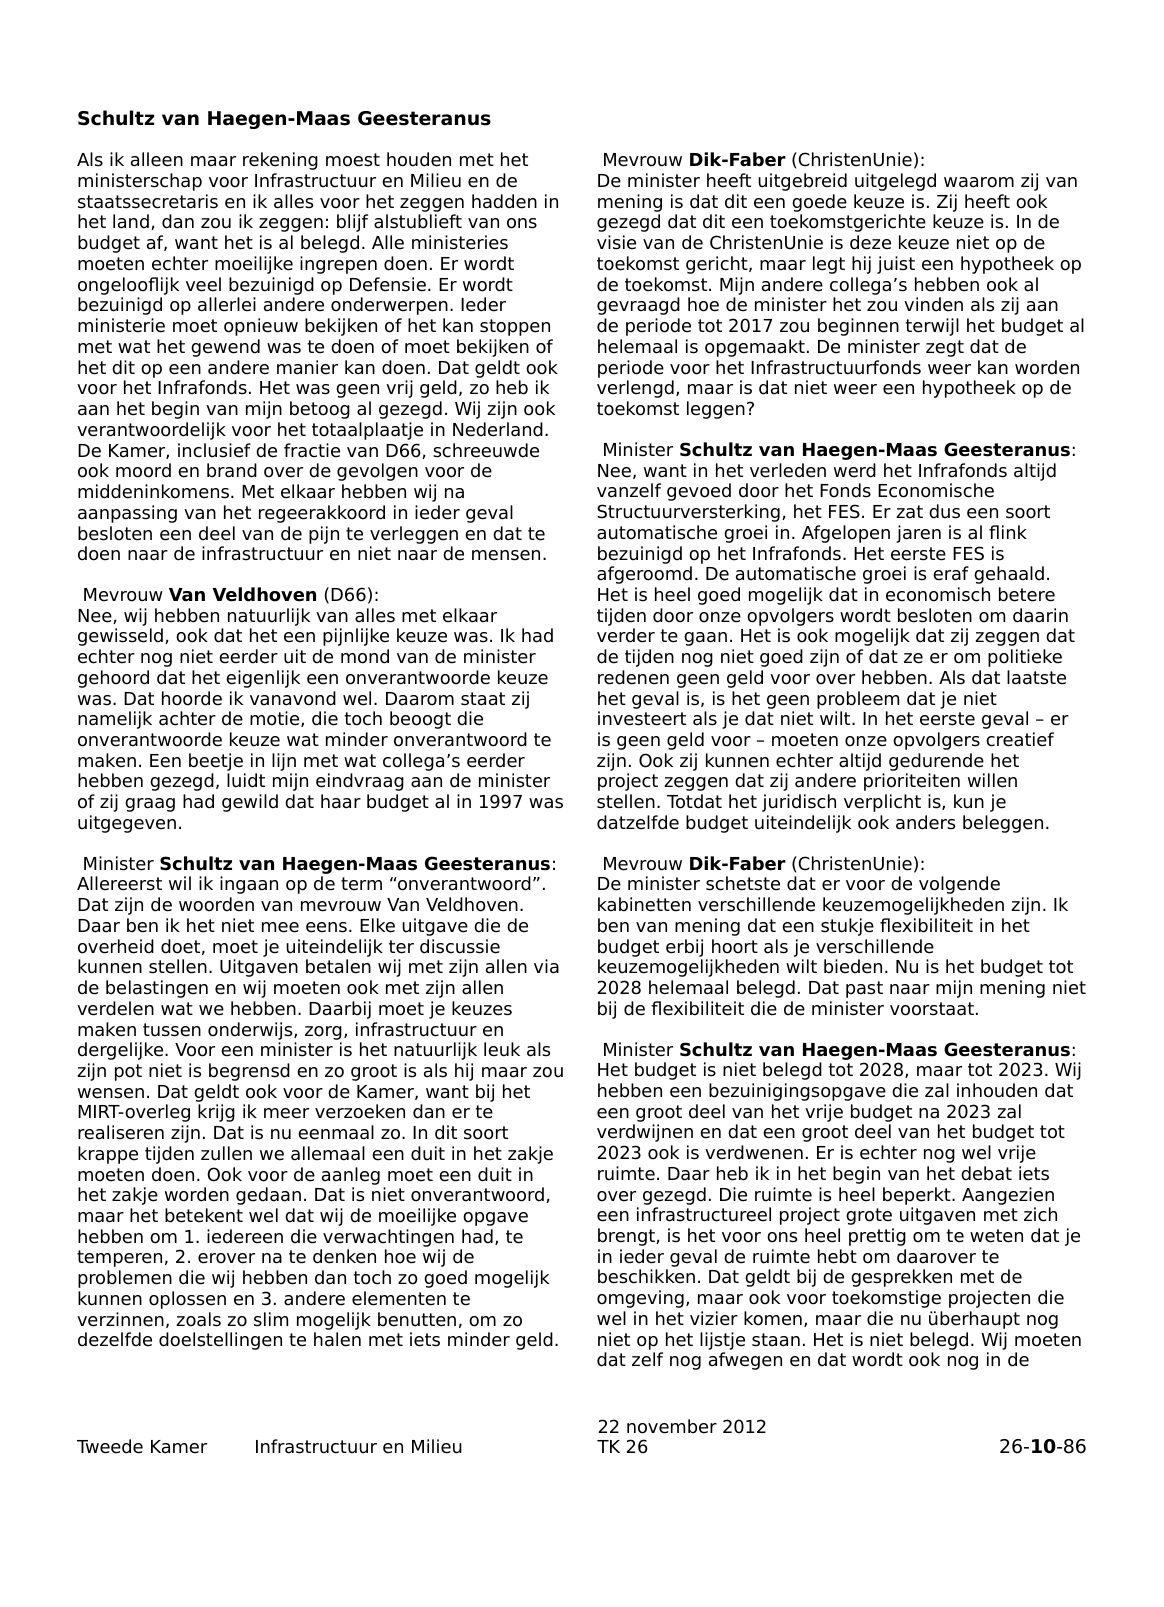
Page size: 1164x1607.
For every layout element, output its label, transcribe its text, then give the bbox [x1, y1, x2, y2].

text Allereerst wil ik ingaan op de term “onverantwoord”. Dat zijn de woorden van mevrouw Van Veldhoven. Daar ben ik het niet mee eens. Elke uitgave die de overheid doet, moet je uiteindelijk ter discussie kunnen stellen. Uitgaven betalen wij met zijn allen via de belastingen en wij moeten ook met zijn allen verdelen wat we hebben. Daarbij moet je keuzes maken tussen onderwijs, zorg, infrastructuur en dergelijke. Voor een minister is het natuurlijk leuk als zijn pot niet is begrensd en zo groot is als hij maar zou wensen. Dat geldt ook voor de Kamer, want bij het MIRT-overleg krijg ik meer verzoeken dan er te realiseren zijn. Dat is nu eenmaal zo. In dit soort krappe tijden zullen we allemaal een duit in het zakje moeten doen. Ook voor de aanleg moet een duit in het zakje worden gedaan. Dat is niet onverantwoord, maar het betekent wel dat wij de moeilijke opgave hebben om 1. iedereen die verwachtingen had, te temperen, 2. erover na te denken hoe wij de problemen die wij hebben dan toch zo goed mogelijk kunnen oplossen en 3. andere elementen te verzinnen, zoals zo slim mogelijk benutten, om zo dezelfde doelstellingen te halen met iets minder geld. [77, 874, 567, 1351]
text Als ik alleen maar rekening moest houden met het ministerschap voor Infrastructuur en Milieu en de staatssecretaris en ik alles voor het zeggen hadden in het land, dan zou ik zeggen: blijf alstublieft van ons budget af, want het is al belegd. Alle ministeries moeten echter moeilijke ingrepen doen. Er wordt ongelooflijk veel bezuinigd op Defensie. Er wordt bezuinigd op allerlei andere onderwerpen. Ieder ministerie moet opnieuw bekijken of het kan stoppen met wat het gewend was te doen of moet bekijken of het dit op een andere manier kan doen. Dat geldt ook voor het Infrafonds. Het was geen vrij geld, zo heb ik aan het begin van mijn betoog al gezegd. Wij zijn ook verantwoordelijk voor het totaalplaatje in Nederland. De Kamer, inclusief de fractie van D66, schreeuwde ook moord en brand over de gevolgen voor de middeninkomens. Met elkaar hebben wij na aanpassing van het regeerakkoord in ieder geval besloten een deel van de pijn te verleggen en dat te doen naar de infrastructuur en niet naar de mensen. [77, 150, 567, 565]
text Minister Schultz van Haegen-Maas Geesteranus: [596, 440, 1087, 460]
text De minister heeft uitgebreid uitgelegd waarom zij van mening is dat dit een goede keuze is. Zij heeft ook gezegd dat dit een toekomstgerichte keuze is. In de visie van de ChristenUnie is deze keuze niet op de toekomst gericht, maar legt hij juist een hypotheek op de toekomst. Mijn andere collega’s hebben ook al gevraagd hoe de minister het zou vinden als zij aan de periode tot 2017 zou beginnen terwijl het budget al helemaal is opgemaakt. De minister zegt dat de periode voor het Infrastructuurfonds weer kan worden verlengd, maar is dat niet weer een hypotheek op de toekomst leggen? [596, 171, 1087, 420]
text Mevrouw Van Veldhoven (D66): [77, 585, 567, 606]
text Mevrouw Dik-Faber (ChristenUnie): [596, 853, 1087, 874]
text Het budget is niet belegd tot 2028, maar tot 2023. Wij hebben een bezuinigingsopgave die zal inhouden dat een groot deel van het vrije budget na 2023 zal verdwijnen en dat een groot deel van het budget tot 2023 ook is verdwenen. Er is echter nog wel vrije ruimte. Daar heb ik in het begin van het debat iets over gezegd. Die ruimte is heel beperkt. Aangezien een infrastructureel project grote uitgaven met zich brengt, is het voor ons heel prettig om te weten dat je in ieder geval de ruimte hebt om daarover te beschikken. Dat geldt bij de gesprekken met de omgeving, maar ook voor toekomstige projecten die wel in het vizier komen, maar die nu überhaupt nog niet op het lijstje staan. Het is niet belegd. Wij moeten dat zelf nog afwegen en dat wordt ook nog in de [596, 1060, 1087, 1371]
text Mevrouw Dik-Faber (ChristenUnie): [596, 150, 1087, 171]
text Nee, wij hebben natuurlijk van alles met elkaar gewisseld, ook dat het een pijnlijke keuze was. Ik had echter nog niet eerder uit de mond van de minister gehoord dat het eigenlijk een onverantwoorde keuze was. Dat hoorde ik vanavond wel. Daarom staat zij namelijk achter de motie, die toch beoogt die onverantwoorde keuze wat minder onverantwoord te maken. Een beetje in lijn met wat collega’s eerder hebben gezegd, luidt mijn eindvraag aan de minister of zij graag had gewild dat haar budget al in 1997 was uitgegeven. [77, 606, 567, 833]
text De minister schetste dat er voor de volgende kabinetten verschillende keuzemogelijkheden zijn. Ik ben van mening dat een stukje flexibiliteit in het budget erbij hoort als je verschillende keuzemogelijkheden wilt bieden. Nu is het budget tot 2028 helemaal belegd. Dat past naar mijn mening niet bij de flexibiliteit die de minister voorstaat. [596, 874, 1087, 1019]
text Minister Schultz van Haegen-Maas Geesteranus: [77, 853, 567, 874]
text Minister Schultz van Haegen-Maas Geesteranus: [596, 1039, 1087, 1060]
text Nee, want in het verleden werd het Infrafonds altijd vanzelf gevoed door het Fonds Economische Structuurversterking, het FES. Er zat dus een soort automatische groei in. Afgelopen jaren is al flink bezuinigd op het Infrafonds. Het eerste FES is afgeroomd. De automatische groei is eraf gehaald. Het is heel goed mogelijk dat in economisch betere tijden door onze opvolgers wordt besloten om daarin verder te gaan. Het is ook mogelijk dat zij zeggen dat de tijden nog niet goed zijn of dat ze er om politieke redenen geen geld voor over hebben. Als dat laatste het geval is, is het geen probleem dat je niet investeert als je dat niet wilt. In het eerste geval – er is geen geld voor – moeten onze opvolgers creatief zijn. Ook zij kunnen echter altijd gedurende het project zeggen dat zij andere prioriteiten willen stellen. Totdat het juridisch verplicht is, kun je datzelfde budget uiteindelijk ook anders beleggen. [596, 460, 1087, 833]
